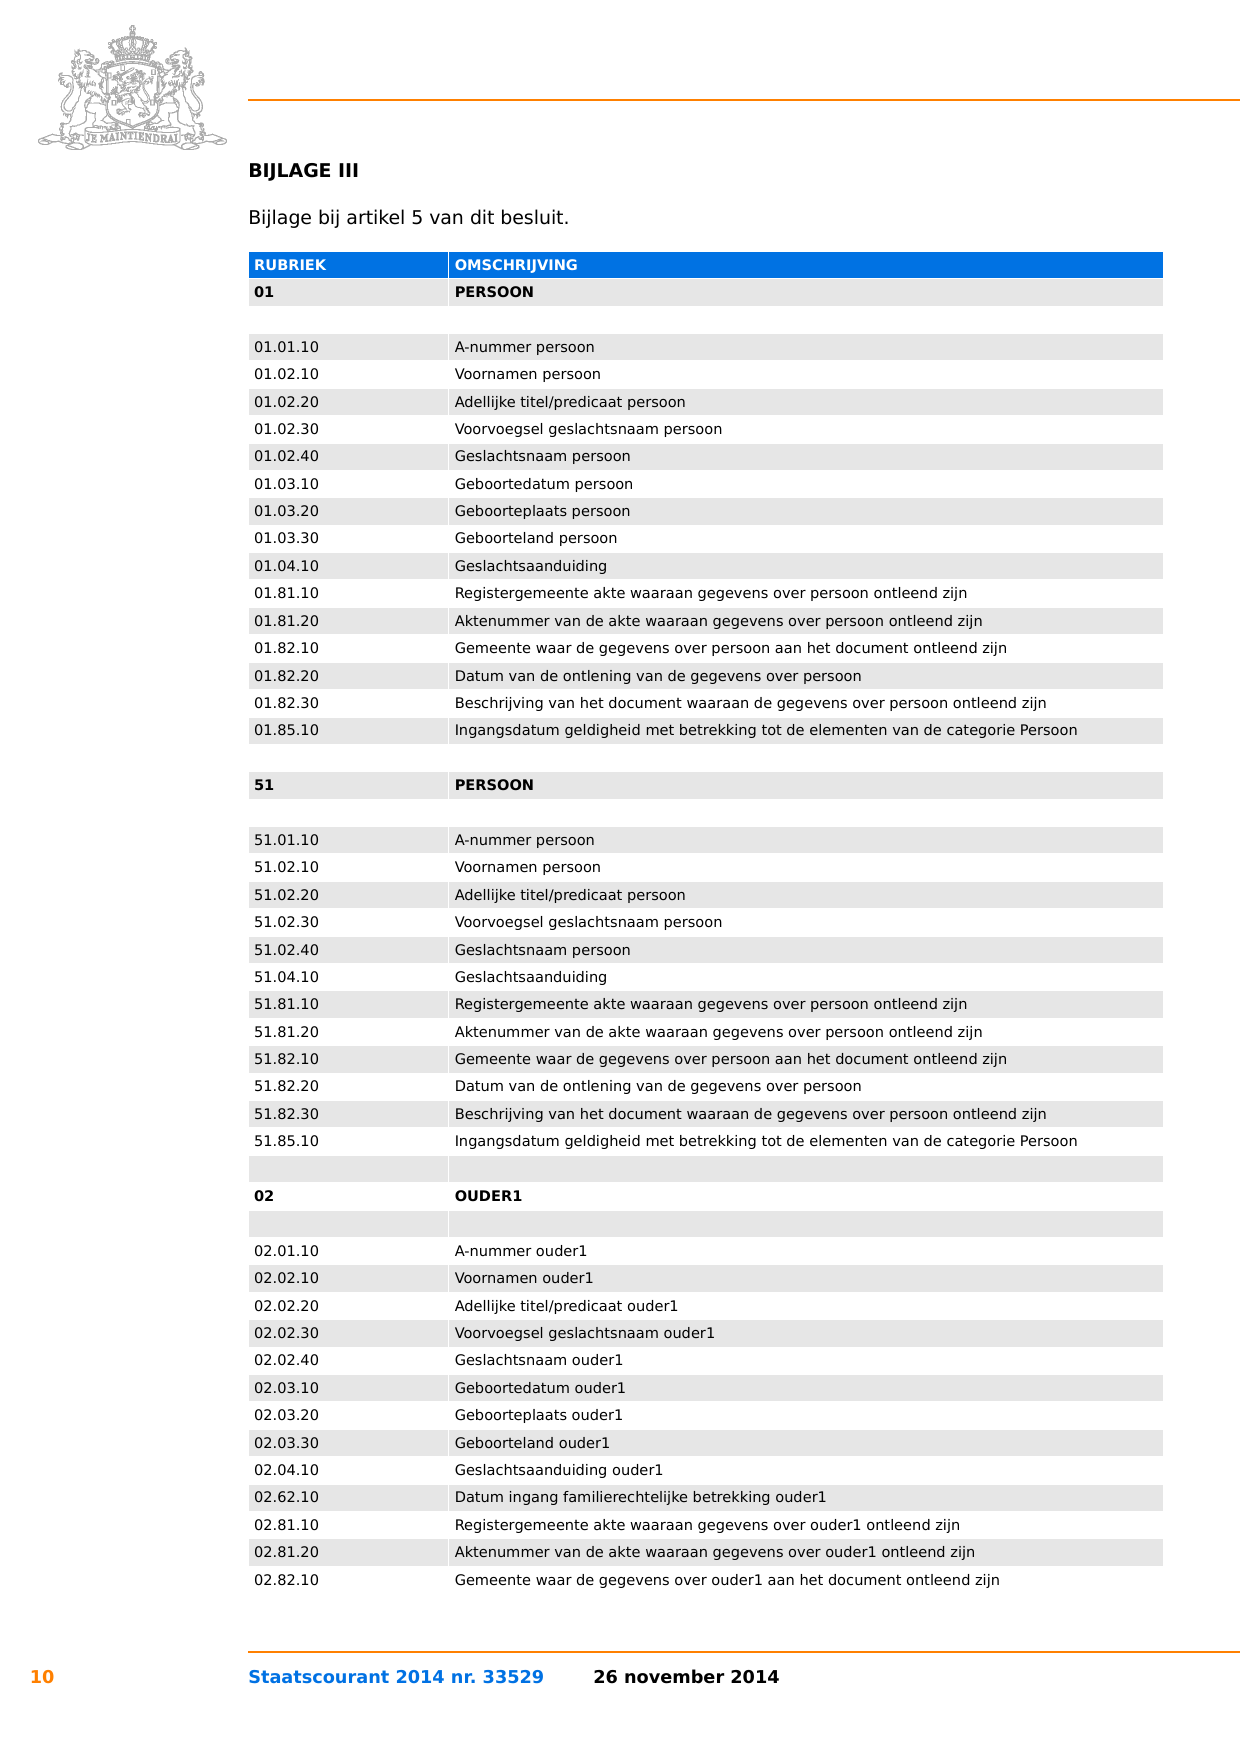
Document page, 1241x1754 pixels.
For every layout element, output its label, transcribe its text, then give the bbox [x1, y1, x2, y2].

table_cell A-nummer persoon [449, 334, 1163, 360]
table_cell 01.85.10 [249, 718, 448, 744]
table_cell 02.62.10 [249, 1485, 448, 1511]
table_cell Datum ingang familierechtelijke betrekking ouder1 [449, 1485, 1163, 1511]
table_cell Aktenummer van de akte waaraan gegevens over persoon ontleend zijn [449, 608, 1163, 634]
table_cell [449, 307, 1163, 333]
table_cell 02.03.30 [249, 1430, 448, 1456]
table_cell 02.81.10 [249, 1512, 448, 1538]
table_cell [449, 745, 1163, 771]
table_cell 51 [249, 772, 448, 799]
table_cell Beschrijving van het document waaraan de gegevens over persoon ontleend zijn [449, 1101, 1163, 1127]
text Bijlage bij artikel 5 van dit besluit. [248, 207, 1163, 229]
table_cell Geboorteland persoon [449, 526, 1163, 552]
table_cell Registergemeente akte waaraan gegevens over ouder1 ontleend zijn [449, 1512, 1163, 1538]
table_cell A-nummer persoon [449, 827, 1163, 853]
table_cell Registergemeente akte waaraan gegevens over persoon ontleend zijn [449, 581, 1163, 607]
table_cell 02.01.10 [249, 1238, 448, 1264]
table_cell [249, 1156, 448, 1182]
table_header OMSCHRIJVING [449, 252, 1163, 278]
table_cell 01.82.30 [249, 690, 448, 716]
table_cell 01.81.20 [249, 608, 448, 634]
table_cell 02.02.30 [249, 1320, 448, 1347]
table_cell 01.82.10 [249, 635, 448, 662]
table_cell [449, 1156, 1163, 1182]
table_cell Gemeente waar de gegevens over persoon aan het document ontleend zijn [449, 1046, 1163, 1073]
table_cell Datum van de ontlening van de gegevens over persoon [449, 663, 1163, 689]
table_cell Geslachtsnaam persoon [449, 444, 1163, 470]
table_cell 01.02.40 [249, 444, 448, 470]
table_cell 51.85.10 [249, 1129, 448, 1155]
table_cell 01.03.30 [249, 526, 448, 552]
table_cell 01.03.20 [249, 498, 448, 525]
table_cell PERSOON [449, 279, 1163, 306]
table_cell 01.82.20 [249, 663, 448, 689]
table_cell PERSOON [449, 772, 1163, 799]
table_cell Voorvoegsel geslachtsnaam persoon [449, 416, 1163, 442]
table_cell 02.04.10 [249, 1457, 448, 1483]
table_cell [449, 1211, 1163, 1237]
table_cell Geboorteland ouder1 [449, 1430, 1163, 1456]
table_cell 01.03.10 [249, 471, 448, 497]
table_cell [249, 800, 448, 826]
table_cell 02 [249, 1183, 448, 1209]
table_cell 51.82.30 [249, 1101, 448, 1127]
table_cell Geboortedatum persoon [449, 471, 1163, 497]
table_cell Gemeente waar de gegevens over ouder1 aan het document ontleend zijn [449, 1567, 1163, 1593]
table_cell 51.81.10 [249, 991, 448, 1018]
table_cell Ingangsdatum geldigheid met betrekking tot de elementen van de categorie Persoon [449, 718, 1163, 744]
table_cell Aktenummer van de akte waaraan gegevens over persoon ontleend zijn [449, 1019, 1163, 1045]
table_cell 01.01.10 [249, 334, 448, 360]
table_cell [249, 307, 448, 333]
table_cell 51.01.10 [249, 827, 448, 853]
table_cell Voornamen persoon [449, 855, 1163, 881]
table_cell Voornamen ouder1 [449, 1265, 1163, 1292]
table_cell Gemeente waar de gegevens over persoon aan het document ontleend zijn [449, 635, 1163, 662]
table_cell Geslachtsnaam persoon [449, 937, 1163, 963]
table_cell 51.04.10 [249, 964, 448, 990]
subtitle BIJLAGE III [248, 160, 1163, 182]
table_cell Geslachtsnaam ouder1 [449, 1348, 1163, 1374]
table_cell 02.03.20 [249, 1403, 448, 1429]
table_cell Registergemeente akte waaraan gegevens over persoon ontleend zijn [449, 991, 1163, 1018]
table_cell 51.02.20 [249, 882, 448, 908]
table_cell 01.02.30 [249, 416, 448, 442]
table_cell Voornamen persoon [449, 361, 1163, 388]
table_cell 01.02.10 [249, 361, 448, 388]
table_cell A-nummer ouder1 [449, 1238, 1163, 1264]
table_cell 01.81.10 [249, 581, 448, 607]
table_header RUBRIEK [249, 252, 448, 278]
table_cell Voorvoegsel geslachtsnaam ouder1 [449, 1320, 1163, 1347]
table_cell 51.02.30 [249, 909, 448, 936]
table_cell Datum van de ontlening van de gegevens over persoon [449, 1074, 1163, 1100]
table_cell Geboorteplaats persoon [449, 498, 1163, 525]
table_cell Aktenummer van de akte waaraan gegevens over ouder1 ontleend zijn [449, 1539, 1163, 1566]
table_cell [449, 800, 1163, 826]
table_cell OUDER1 [449, 1183, 1163, 1209]
picture [38, 25, 227, 150]
table_cell 51.02.10 [249, 855, 448, 881]
table_cell 02.02.40 [249, 1348, 448, 1374]
table_cell Beschrijving van het document waaraan de gegevens over persoon ontleend zijn [449, 690, 1163, 716]
table_cell 02.02.20 [249, 1293, 448, 1319]
table_cell Geboortedatum ouder1 [449, 1375, 1163, 1401]
table_cell Voorvoegsel geslachtsnaam persoon [449, 909, 1163, 936]
table_cell Adellijke titel/predicaat persoon [449, 882, 1163, 908]
table_cell 02.02.10 [249, 1265, 448, 1292]
table_cell Adellijke titel/predicaat ouder1 [449, 1293, 1163, 1319]
table_cell 51.81.20 [249, 1019, 448, 1045]
table_cell Ingangsdatum geldigheid met betrekking tot de elementen van de categorie Persoon [449, 1129, 1163, 1155]
table_cell 02.03.10 [249, 1375, 448, 1401]
table_cell 51.82.10 [249, 1046, 448, 1073]
table_cell [249, 745, 448, 771]
table_cell Geboorteplaats ouder1 [449, 1403, 1163, 1429]
table_cell Adellijke titel/predicaat persoon [449, 389, 1163, 415]
table_cell 51.02.40 [249, 937, 448, 963]
table_cell Geslachtsaanduiding ouder1 [449, 1457, 1163, 1483]
table_cell 02.81.20 [249, 1539, 448, 1566]
table_cell [249, 1211, 448, 1237]
table_cell Geslachtsaanduiding [449, 553, 1163, 579]
table_cell 01.02.20 [249, 389, 448, 415]
table_cell 51.82.20 [249, 1074, 448, 1100]
table_cell 01 [249, 279, 448, 306]
table_cell 02.82.10 [249, 1567, 448, 1593]
table_cell 01.04.10 [249, 553, 448, 579]
table_cell Geslachtsaanduiding [449, 964, 1163, 990]
